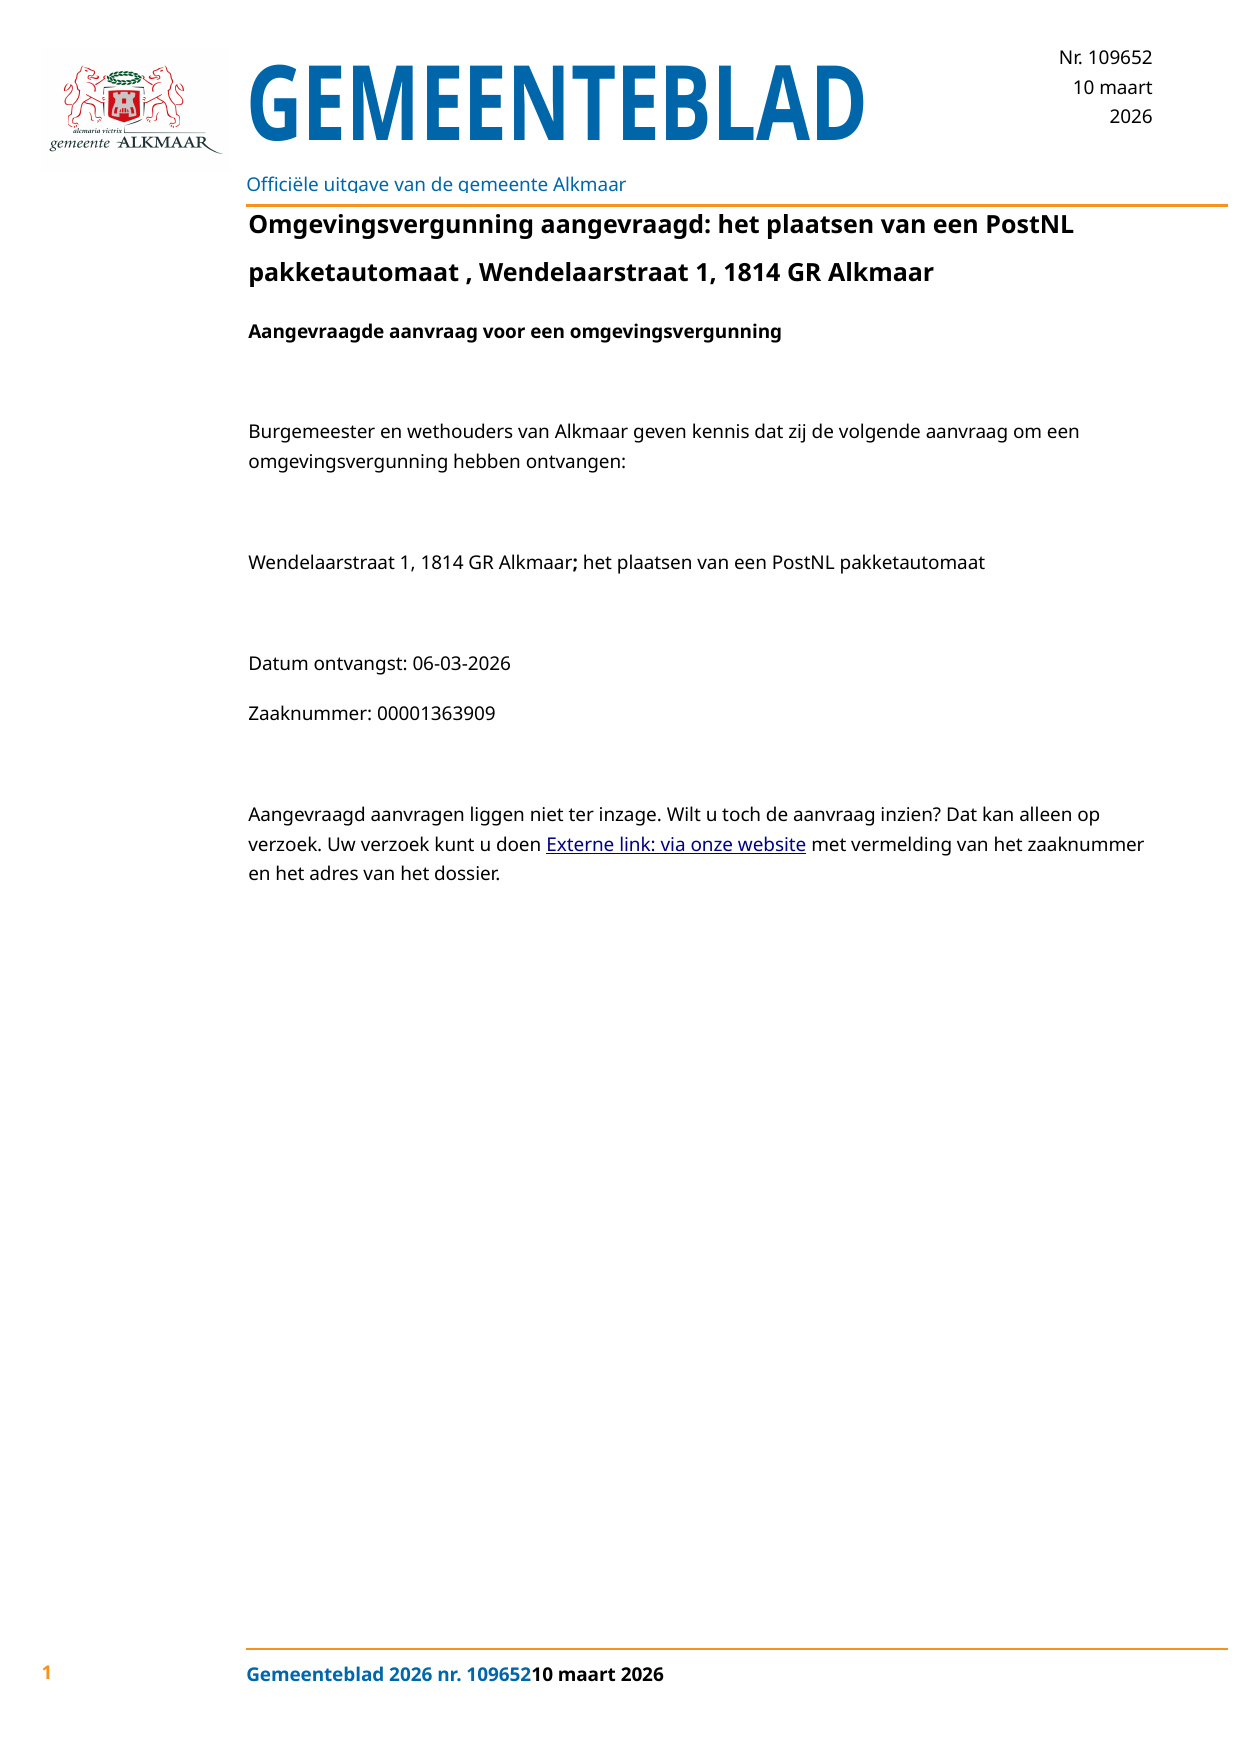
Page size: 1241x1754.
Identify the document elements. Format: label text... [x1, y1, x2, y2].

text Aangevraagd aanvragen liggen niet ter inzage. Wilt u toch de aanvraag inzien? Dat kan alleen op verzoek. Uw verzoek kunt u doen Externe link: via onze website met vermelding van het zaaknummer en het adres van het dossier. [248, 801, 1152, 886]
text Datum ontvangst: 06-03-2026 [248, 650, 1152, 676]
text Omgevingsvergunning aangevraagd: het plaatsen van een PostNL pakketautomaat , Wendelaarstraat 1, 1814 GR Alkmaar [248, 207, 1152, 288]
text Zaaknummer: 00001363909 [248, 700, 1152, 726]
text Burgemeester en wethouders van Alkmaar geven kennis dat zij de volgende aanvraag om een omgevingsvergunning hebben ontvangen: [248, 419, 1152, 474]
picture [41, 47, 231, 172]
text Aangevraagde aanvraag voor een omgevingsvergunning [248, 318, 1152, 344]
text Wendelaarstraat 1, 1814 GR Alkmaar; het plaatsen van een PostNL pakketautomaat [248, 549, 1152, 575]
